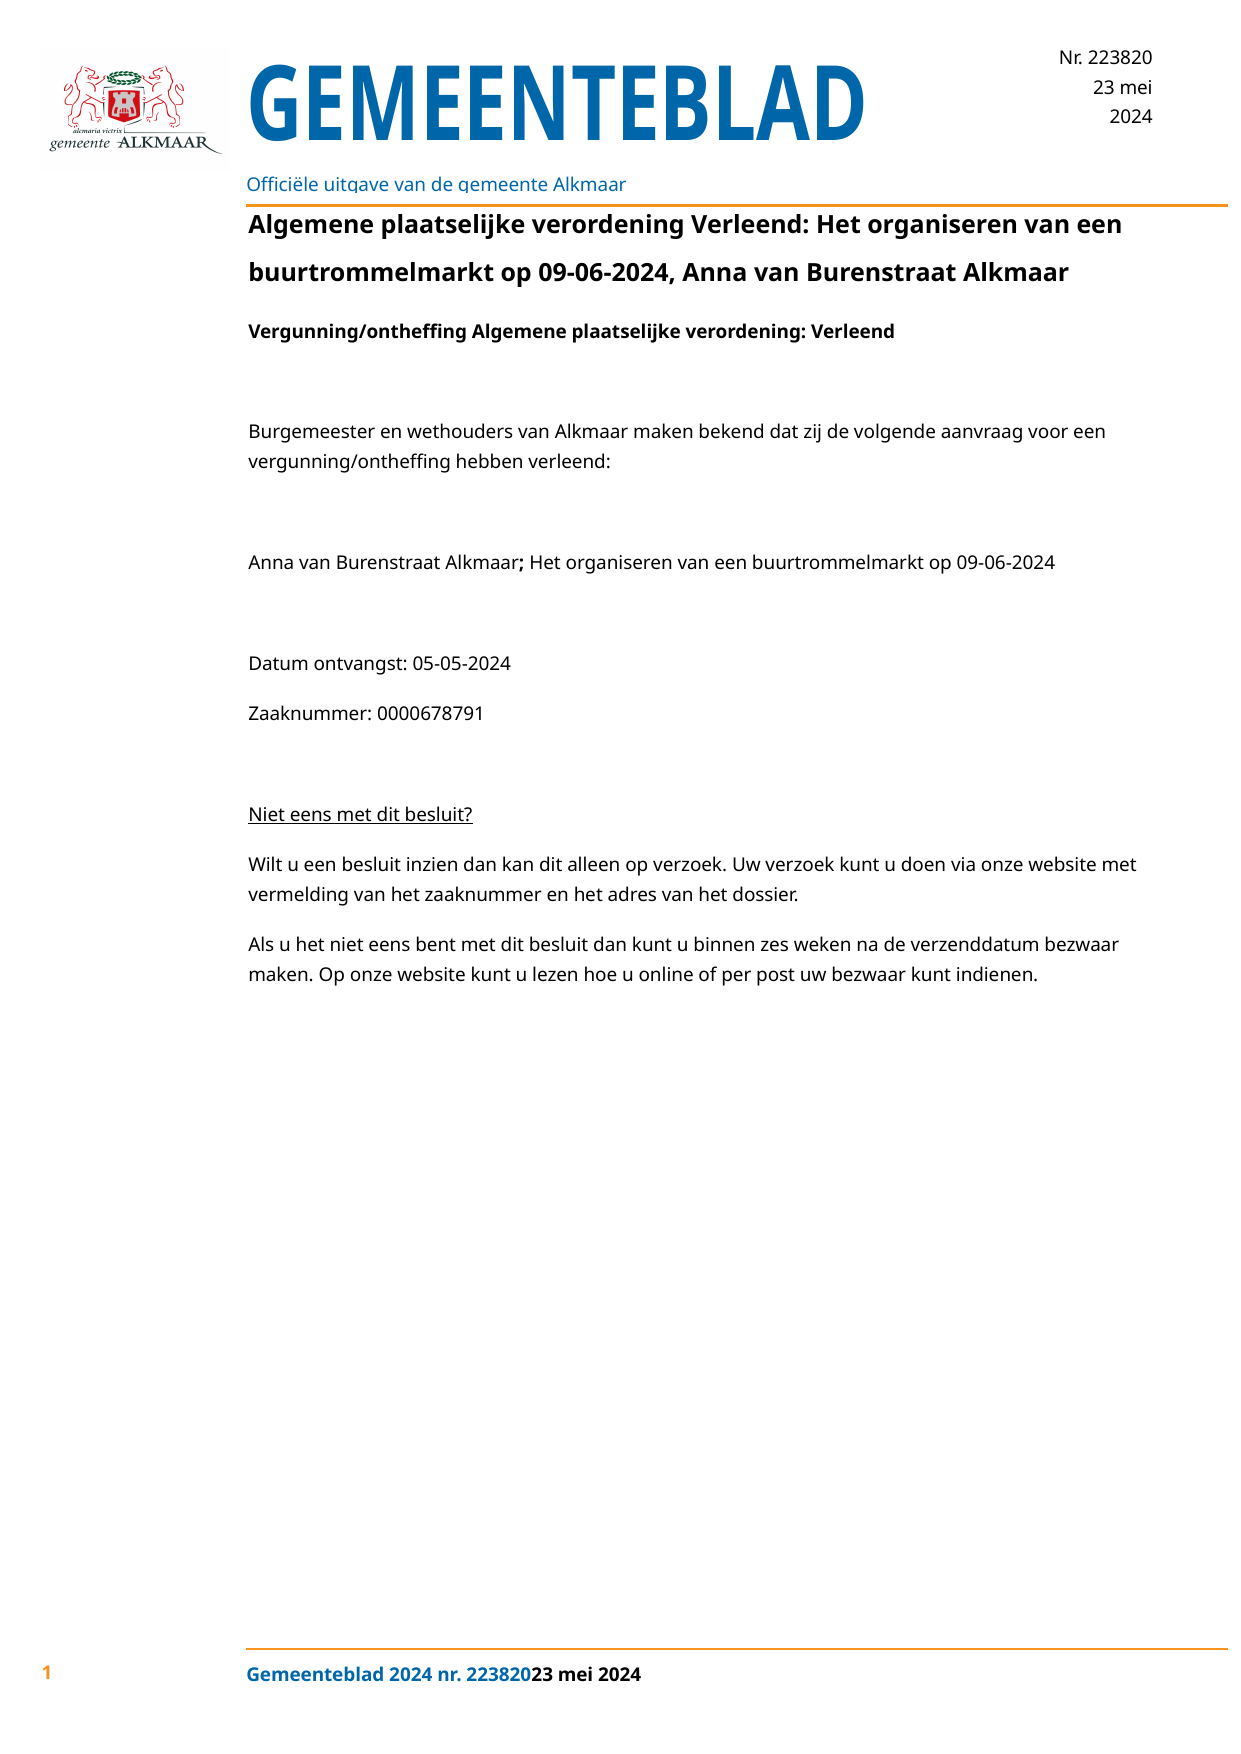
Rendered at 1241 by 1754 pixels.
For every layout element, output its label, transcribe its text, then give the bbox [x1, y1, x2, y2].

text Als u het niet eens bent met dit besluit dan kunt u binnen zes weken na de verzenddatum bezwaar maken. Op onze website kunt u lezen hoe u online of per post uw bezwaar kunt indienen. [248, 932, 1152, 987]
text Datum ontvangst: 05-05-2024 [248, 650, 1152, 676]
text Algemene plaatselijke verordening Verleend: Het organiseren van een buurtrommelmarkt op 09-06-2024, Anna van Burenstraat Alkmaar [248, 207, 1152, 288]
text Anna van Burenstraat Alkmaar; Het organiseren van een buurtrommelmarkt op 09-06-2024 [248, 549, 1152, 575]
text Vergunning/ontheffing Algemene plaatselijke verordening: Verleend [248, 318, 1152, 344]
text Burgemeester en wethouders van Alkmaar maken bekend dat zij de volgende aanvraag voor een vergunning/ontheffing hebben verleend: [248, 419, 1152, 474]
picture [41, 47, 231, 172]
text Wilt u een besluit inzien dan kan dit alleen op verzoek. Uw verzoek kunt u doen via onze website met vermelding van het zaaknummer en het adres van het dossier. [248, 852, 1152, 907]
text Niet eens met dit besluit? [248, 801, 1152, 827]
text Zaaknummer: 0000678791 [248, 700, 1152, 726]
